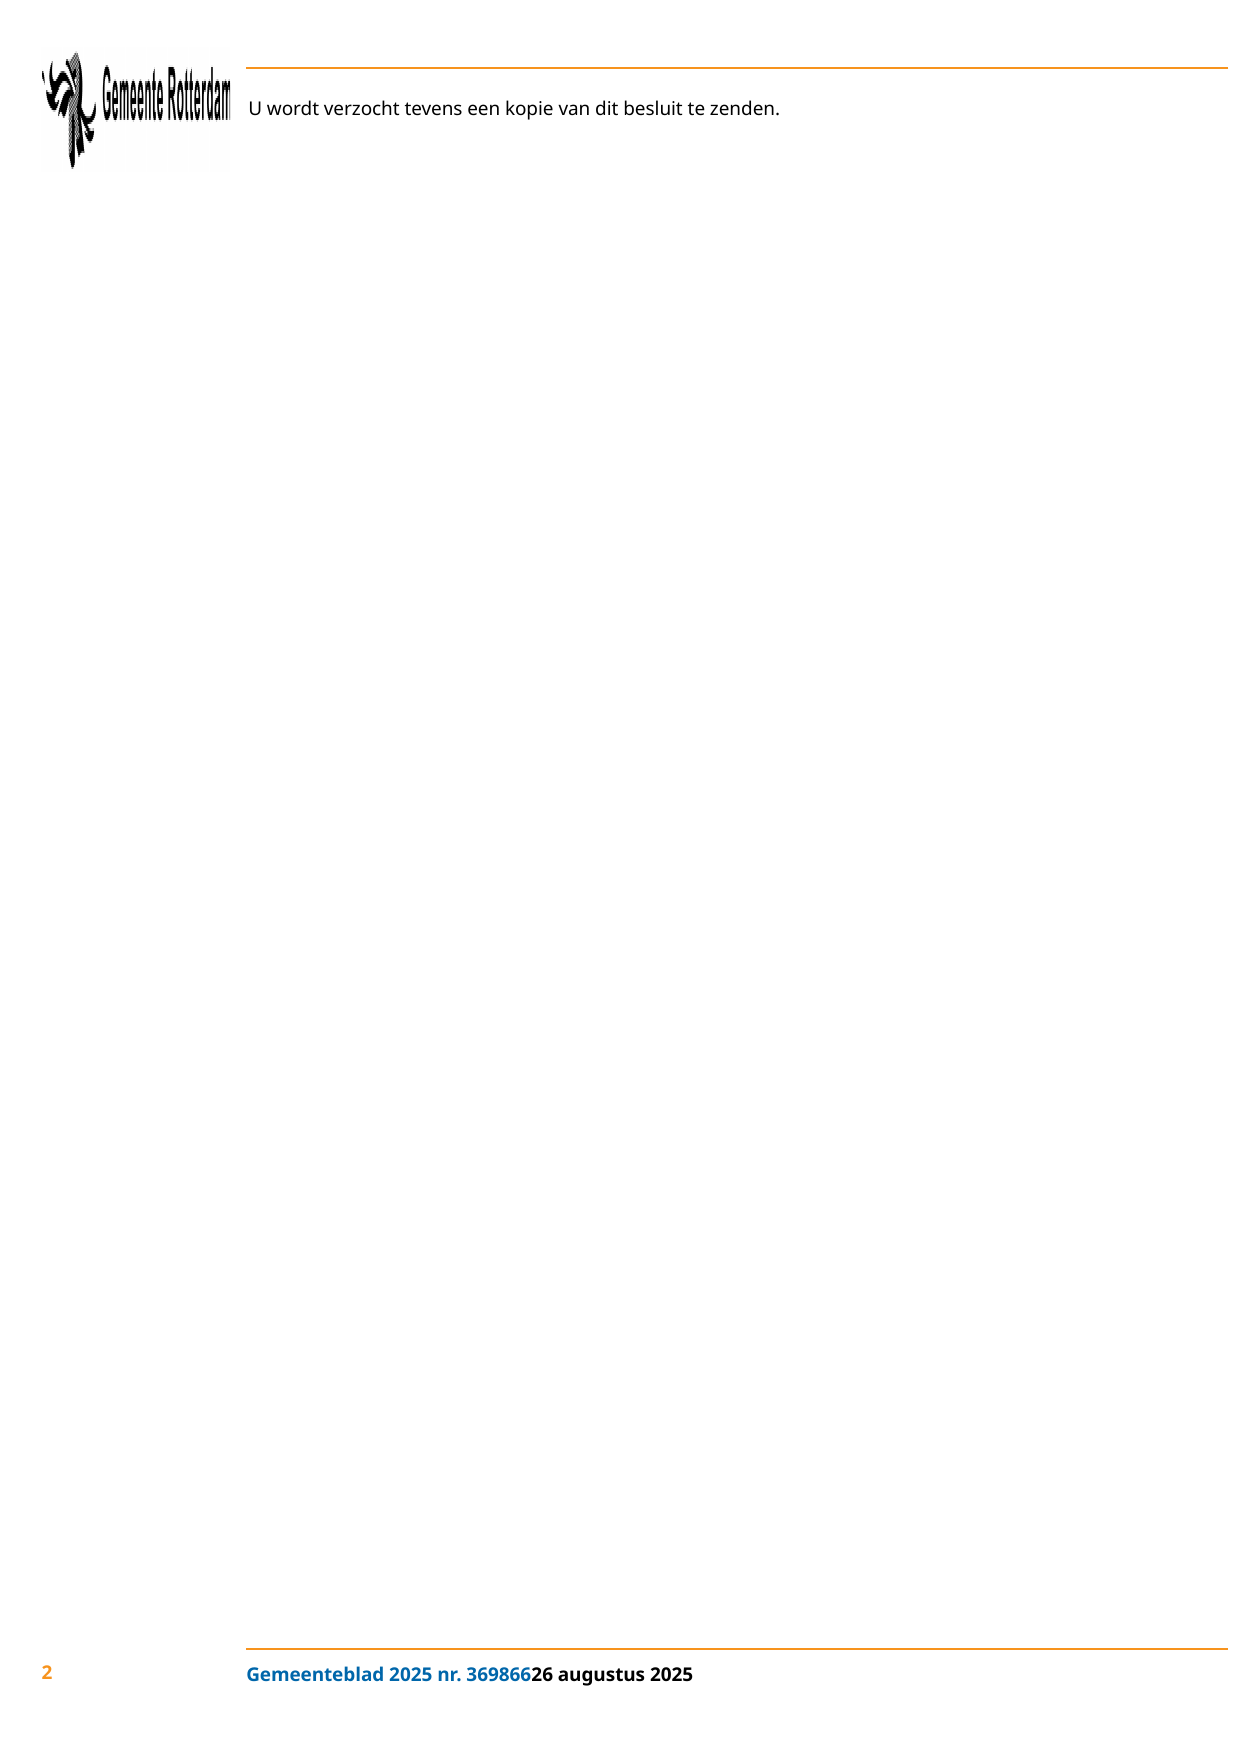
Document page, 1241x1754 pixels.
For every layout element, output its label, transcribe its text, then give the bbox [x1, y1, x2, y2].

picture [41, 47, 231, 172]
text U wordt verzocht tevens een kopie van dit besluit te zenden. [248, 95, 1152, 121]
